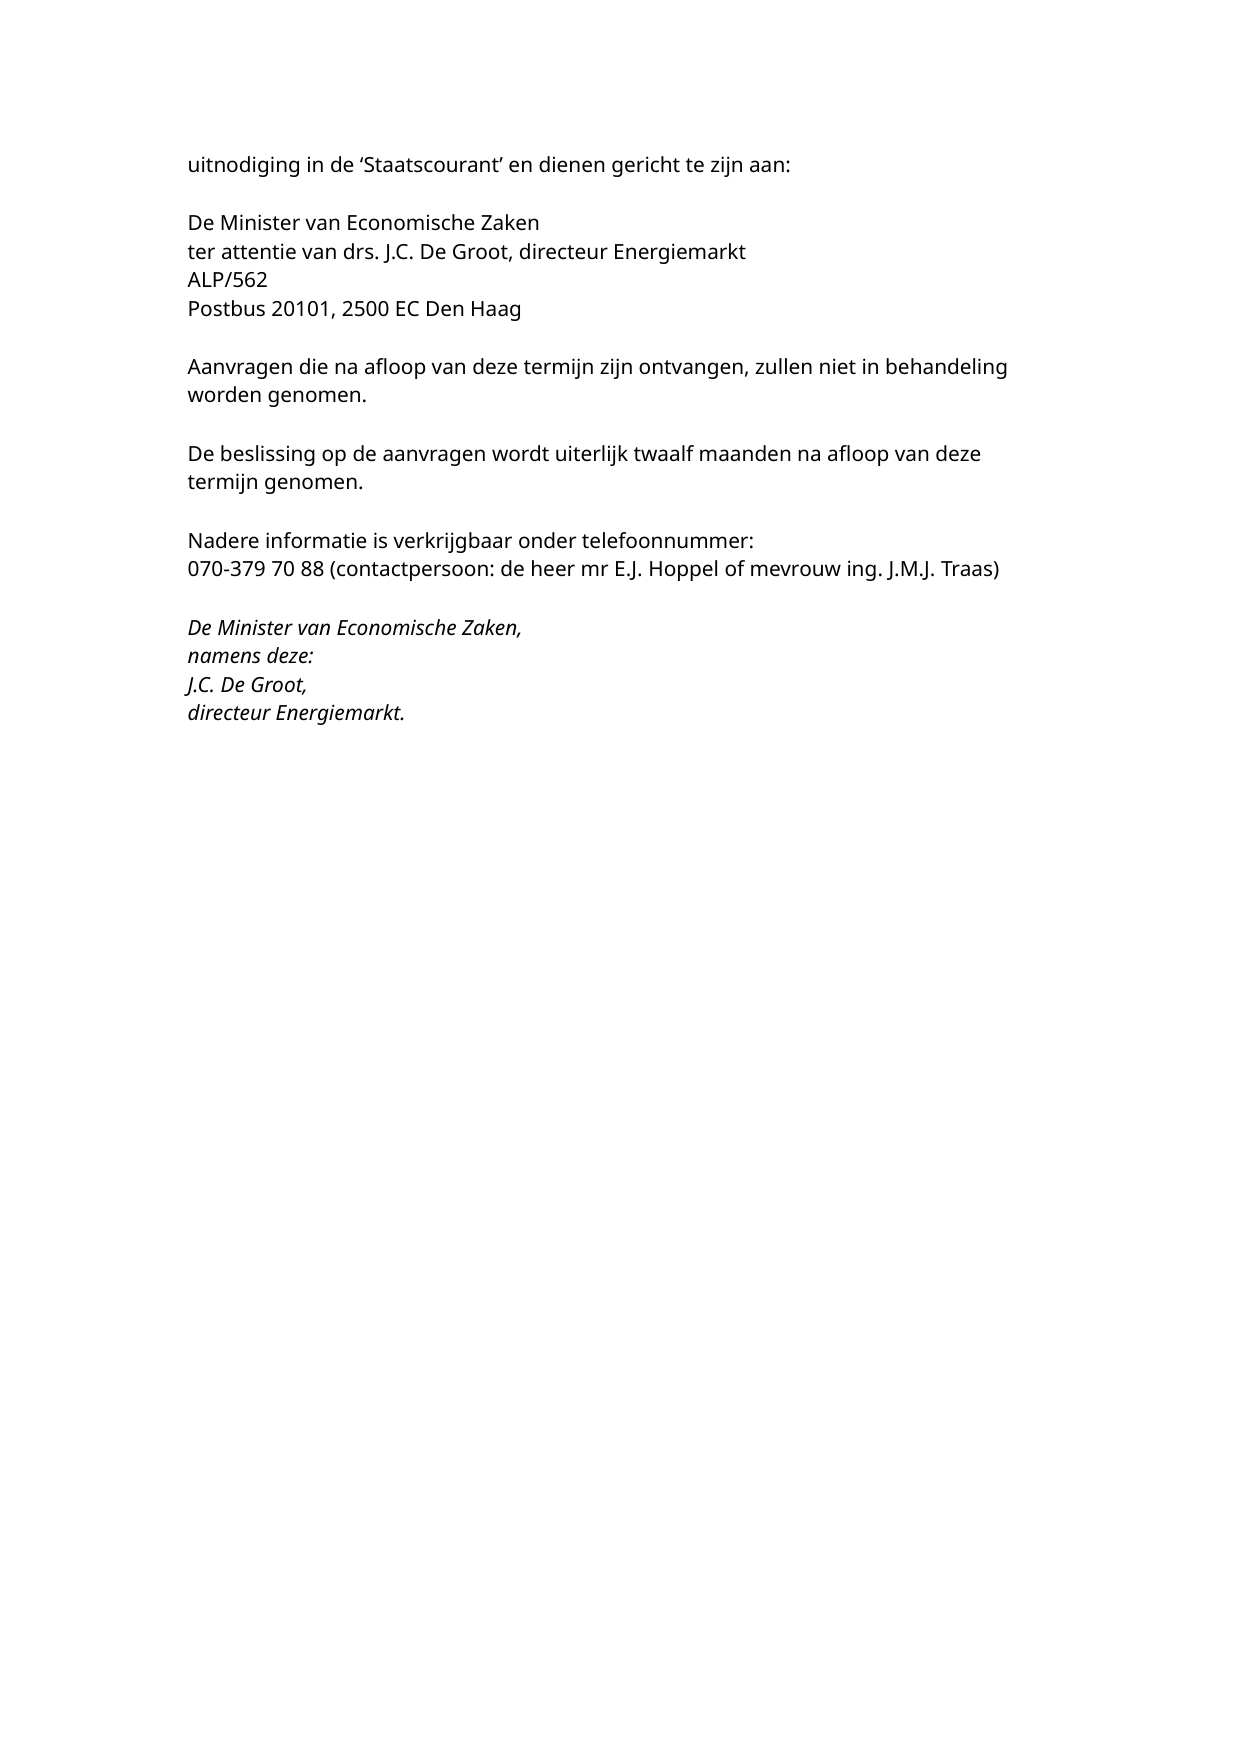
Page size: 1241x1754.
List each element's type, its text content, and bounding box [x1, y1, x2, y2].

text De Minister van Economische Zaken [187, 208, 1053, 237]
text uitnodiging in de ‘Staatscourant’ en dienen gericht te zijn aan: [187, 150, 1053, 178]
text De beslissing op de aanvragen wordt uiterlijk twaalf maanden na afloop van deze termijn genomen. [187, 439, 1053, 496]
text directeur Energiemarkt. [187, 698, 1053, 727]
text Postbus 20101, 2500 EC Den Haag [187, 294, 1053, 322]
text J.C. De Groot, [187, 670, 1053, 698]
text De Minister van Economische Zaken, [187, 613, 1053, 641]
text 070-379 70 88 (contactpersoon: de heer mr E.J. Hoppel of mevrouw ing. J.M.J. Traas) [187, 554, 1053, 583]
text ALP/562 [187, 265, 1053, 294]
text ter attentie van drs. J.C. De Groot, directeur Energiemarkt [187, 237, 1053, 265]
text Aanvragen die na afloop van deze termijn zijn ontvangen, zullen niet in behandeling worden genomen. [187, 352, 1053, 409]
text namens deze: [187, 641, 1053, 670]
text Nadere informatie is verkrijgbaar onder telefoonnummer: [187, 526, 1053, 554]
